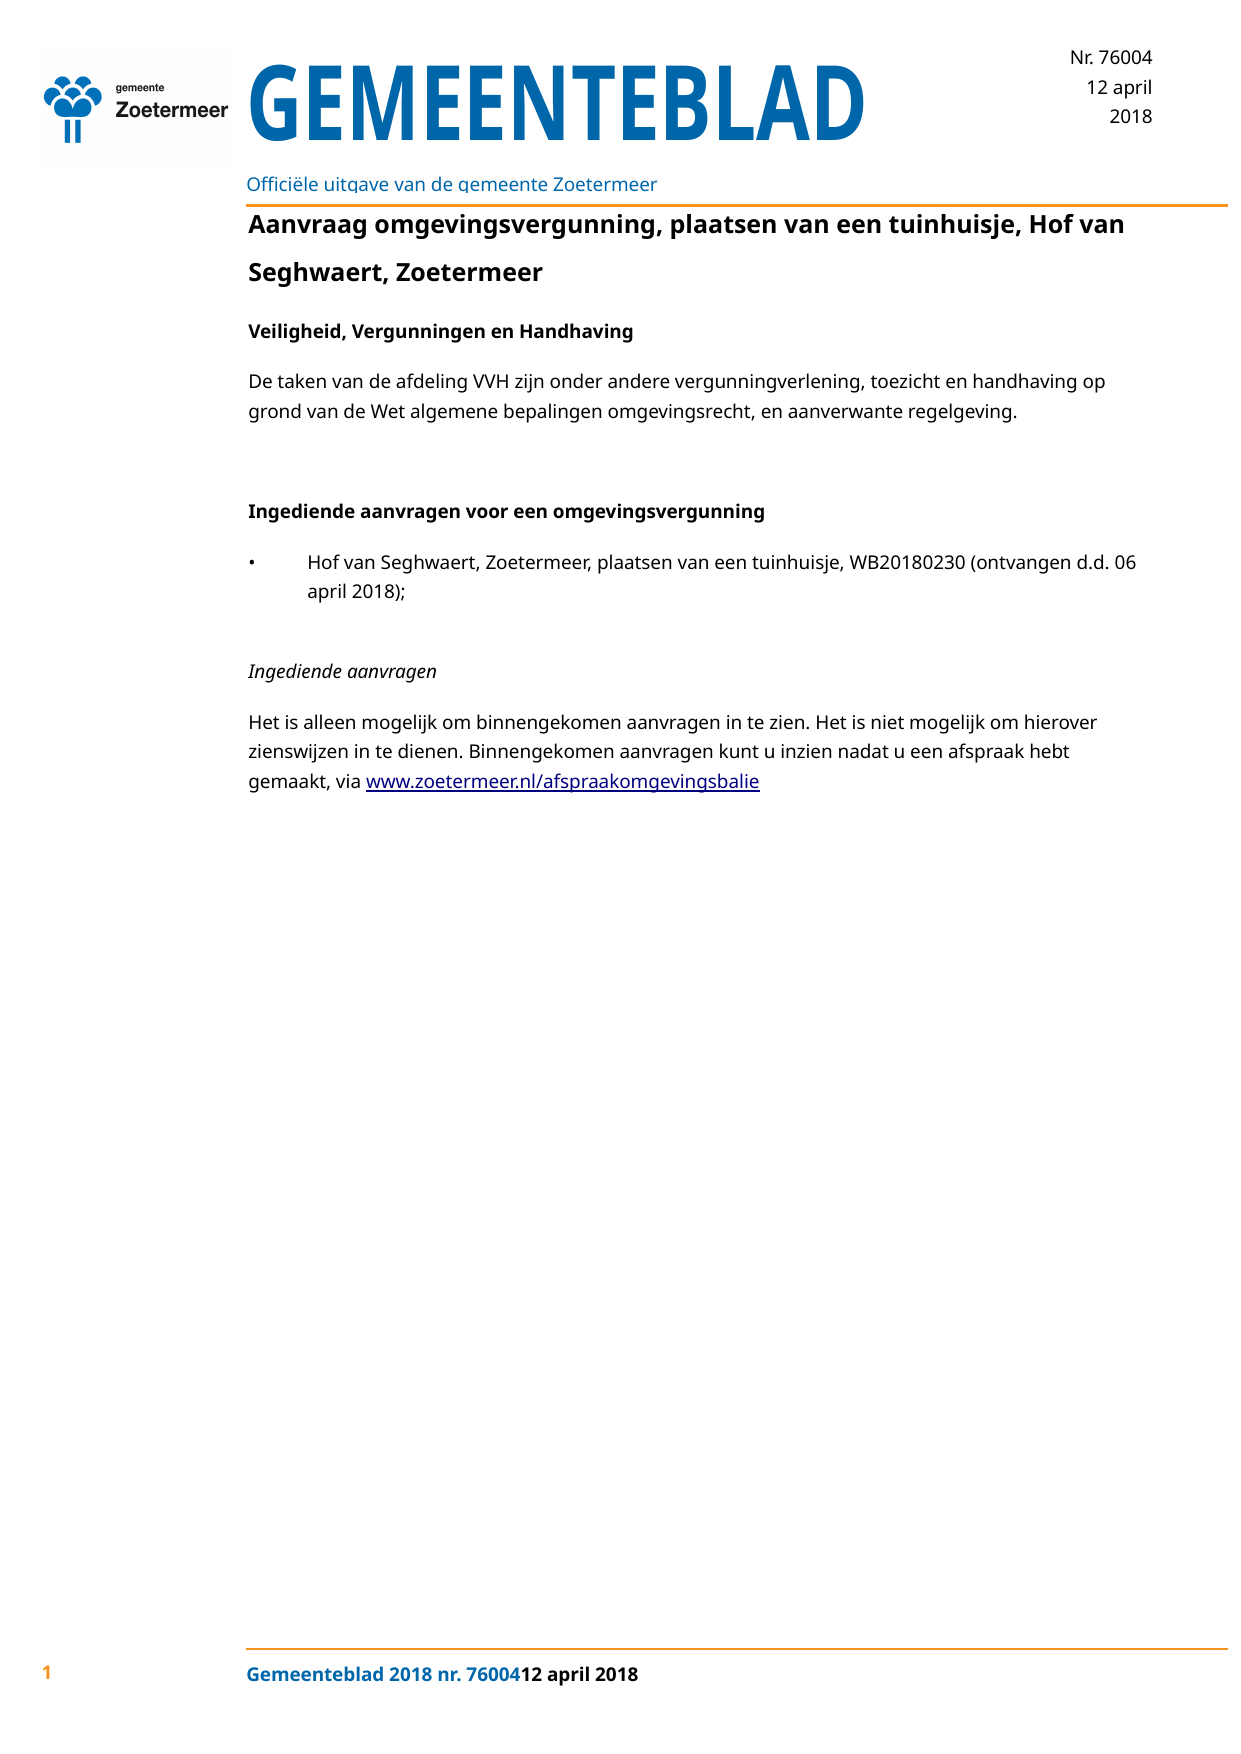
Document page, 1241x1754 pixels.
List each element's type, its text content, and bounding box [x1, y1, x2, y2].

text Aanvraag omgevingsvergunning, plaatsen van een tuinhuisje, Hof van Seghwaert, Zoetermeer [248, 207, 1152, 288]
text Veiligheid, Vergunningen en Handhaving [248, 318, 1152, 344]
text Ingediende aanvragen voor een omgevingsvergunning [248, 499, 1152, 524]
text Het is alleen mogelijk om binnengekomen aanvragen in te zien. Het is niet mogelijk om hierover zienswijzen in te dienen. Binnengekomen aanvragen kunt u inzien nadat u een afspraak hebt gemaakt, via www.zoetermeer.nl/afspraakomgevingsbalie [248, 709, 1152, 794]
picture [41, 47, 231, 172]
text Ingediende aanvragen [248, 659, 1152, 684]
list Hof van Seghwaert, Zoetermeer, plaatsen van een tuinhuisje, WB20180230 (ontvangen d.d. 06 april 2018); [248, 549, 1152, 604]
text De taken van de afdeling VVH zijn onder andere vergunningverlening, toezicht en handhaving op grond van de Wet algemene bepalingen omgevingsrecht, en aanverwante regelgeving. [248, 368, 1152, 424]
